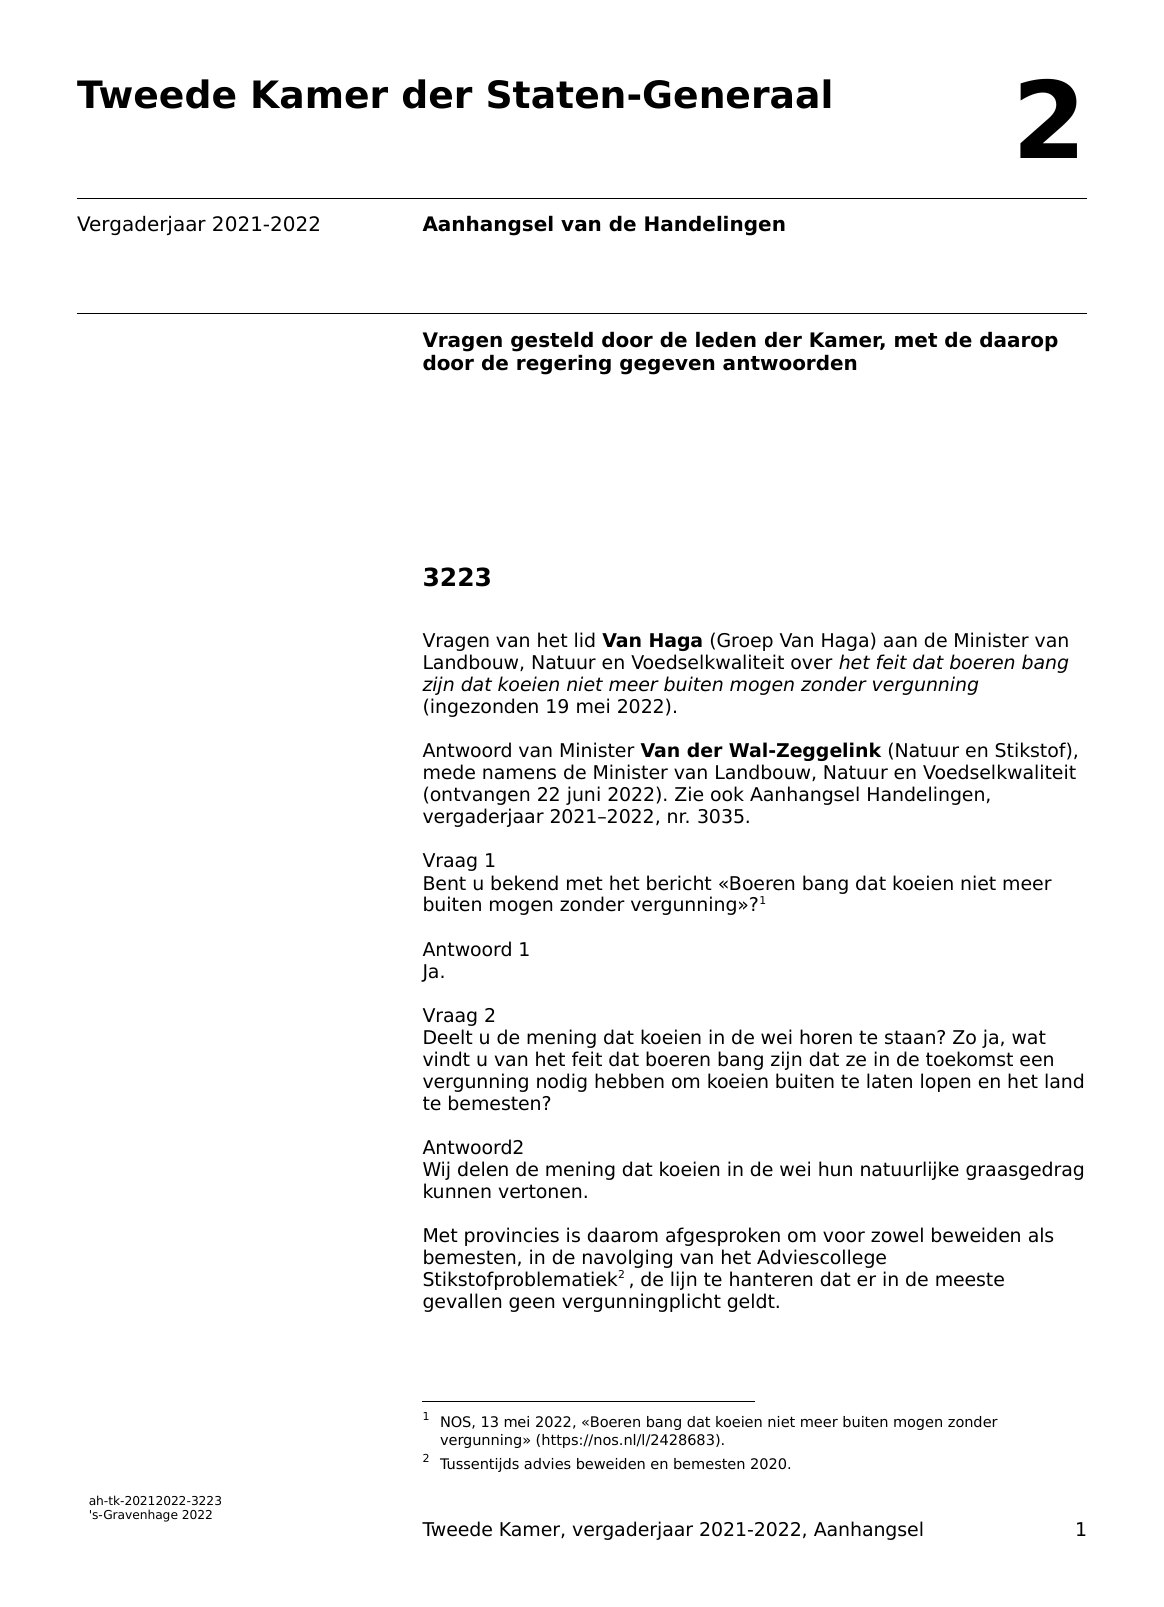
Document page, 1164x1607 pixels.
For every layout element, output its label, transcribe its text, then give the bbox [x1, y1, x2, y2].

table_cell Aanhangsel van de Handelingen [422, 199, 1087, 313]
text Tussentijds advies beweiden en bemesten 2020. [422, 1452, 1087, 1474]
text Bent u bekend met het bericht «Boeren bang dat koeien niet meer buiten mogen zonder vergunning»? [422, 872, 1087, 916]
text Vraag 1 [422, 850, 1087, 872]
text Met provincies is daarom afgesproken om voor zowel beweiden als bemesten, in de navolging van het Adviescollege Stikstofproblematiek, de lijn te hanteren dat er in de meeste gevallen geen vergunningplicht geldt. [422, 1225, 1087, 1313]
text Antwoord 1 [422, 938, 1087, 961]
text ah-tk-20212022-3223 [88, 1494, 323, 1508]
text 3223 [422, 563, 1087, 592]
text Ja. [422, 961, 1087, 982]
table_cell Vragen gesteld door de leden der Kamer, met de daarop door de regering gegeven antwoorden [422, 314, 1087, 375]
text NOS, 13 mei 2022, «Boeren bang dat koeien niet meer buiten mogen zonder vergunning» (https://nos.nl/l/2428683). [422, 1410, 1087, 1449]
text Deelt u de mening dat koeien in de wei horen te staan? Zo ja, wat vindt u van het feit dat boeren bang zijn dat ze in de toekomst een vergunning nodig hebben om koeien buiten te laten lopen en het land te bemesten? [422, 1027, 1087, 1114]
table_cell Vergaderjaar 2021-2022 [77, 199, 422, 313]
text Wij delen de mening dat koeien in de wei hun natuurlijke graasgedrag kunnen vertonen. [422, 1159, 1087, 1203]
text Antwoord van Minister Van der Wal-Zeggelink (Natuur en Stikstof), mede namens de Minister van Landbouw, Natuur en Voedselkwaliteit (ontvangen 22 juni 2022). Zie ook Aanhangsel Handelingen, vergaderjaar 2021–2022, nr. 3035. [422, 740, 1087, 828]
text Vragen van het lid Van Haga (Groep Van Haga) aan de Minister van Landbouw, Natuur en Voedselkwaliteit over het feit dat boeren bang zijn dat koeien niet meer buiten mogen zonder vergunning (ingezonden 19 mei 2022). [422, 630, 1087, 718]
text Antwoord2 [422, 1137, 1087, 1159]
text 's-Gravenhage 2022 [88, 1508, 323, 1522]
text Vraag 2 [422, 1005, 1087, 1027]
table_header Tweede Kamer der Staten-Generaal [77, 59, 886, 198]
table_header 2 [886, 59, 1087, 198]
table_cell [77, 314, 422, 375]
